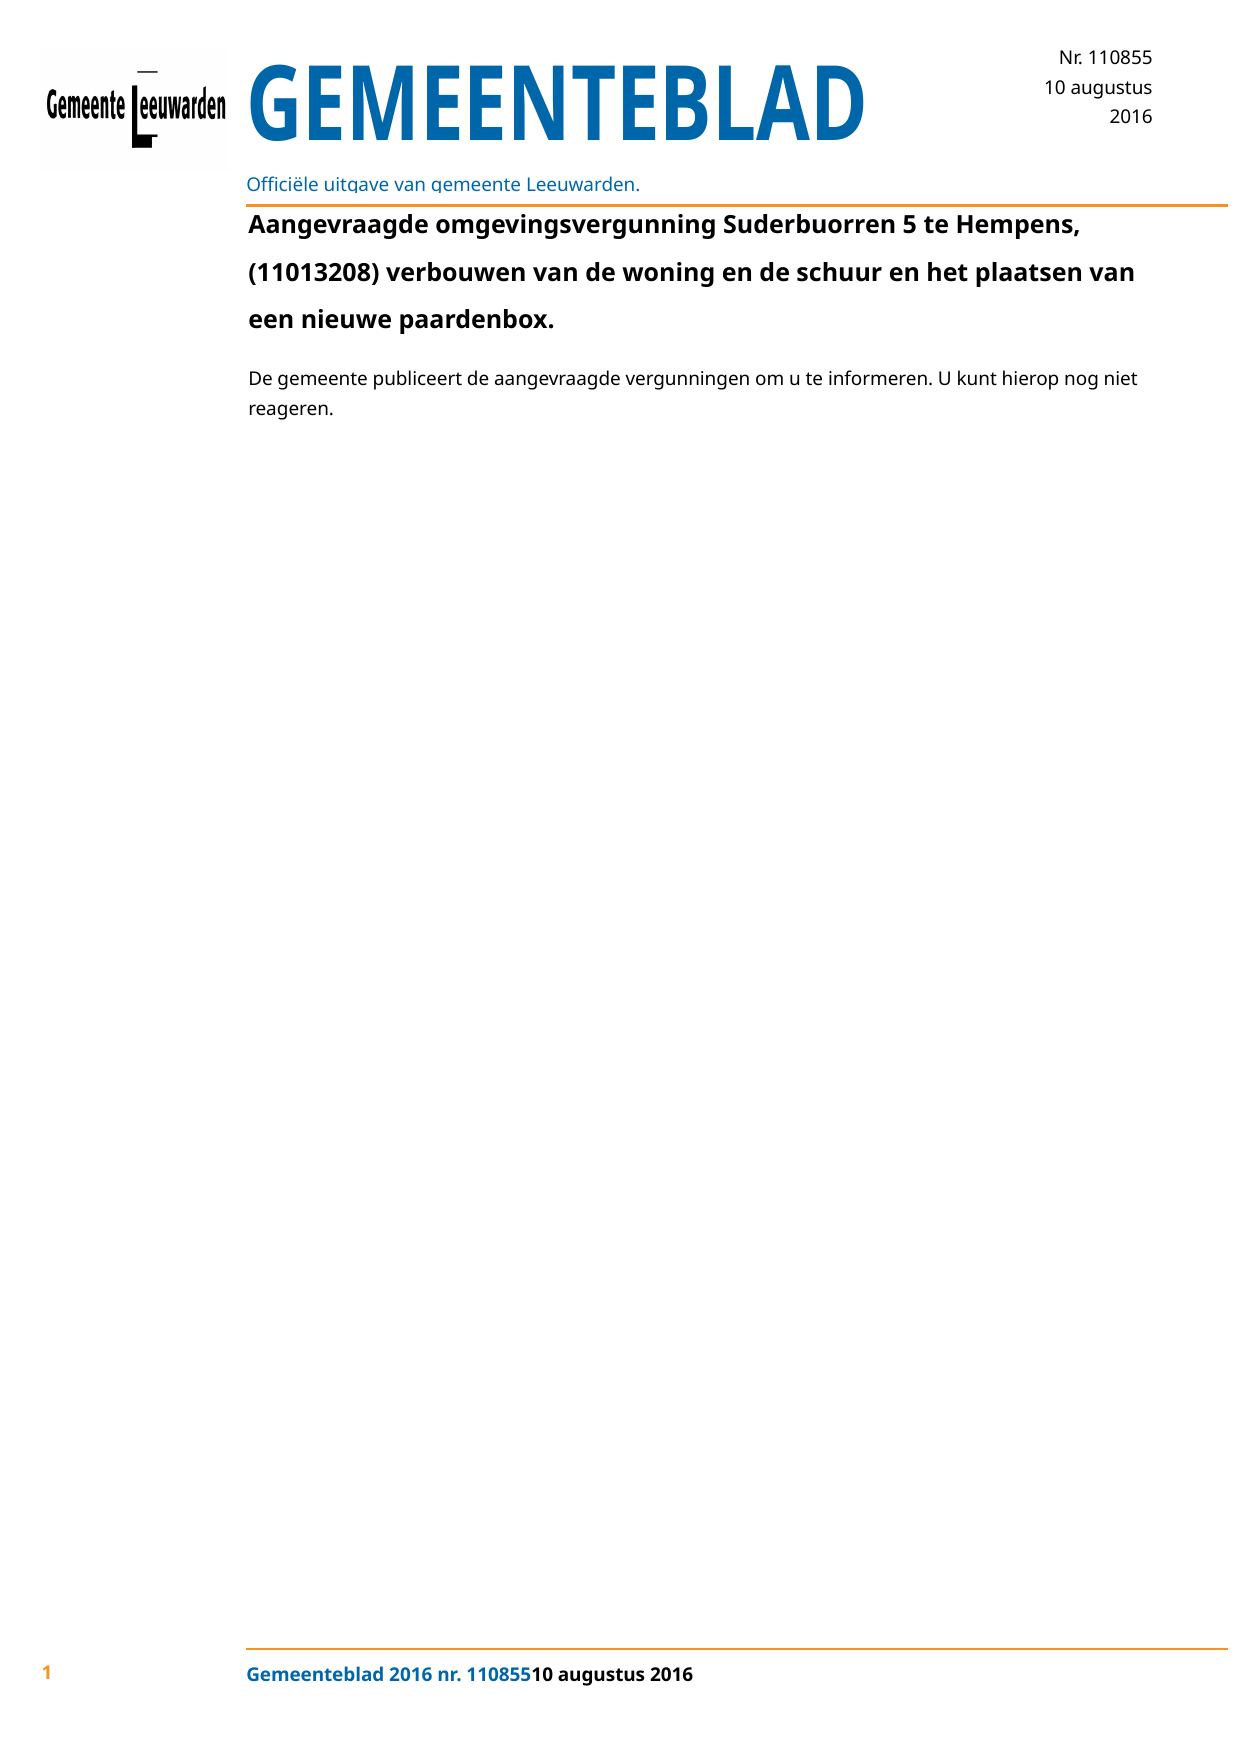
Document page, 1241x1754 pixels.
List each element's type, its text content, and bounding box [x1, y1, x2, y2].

text Aangevraagde omgevingsvergunning Suderbuorren 5 te Hempens, (11013208) verbouwen van de woning en de schuur en het plaatsen van een nieuwe paardenbox. [248, 207, 1152, 336]
text De gemeente publiceert de aangevraagde vergunningen om u te informeren. U kunt hierop nog niet reageren. [248, 366, 1152, 421]
picture [41, 47, 231, 172]
